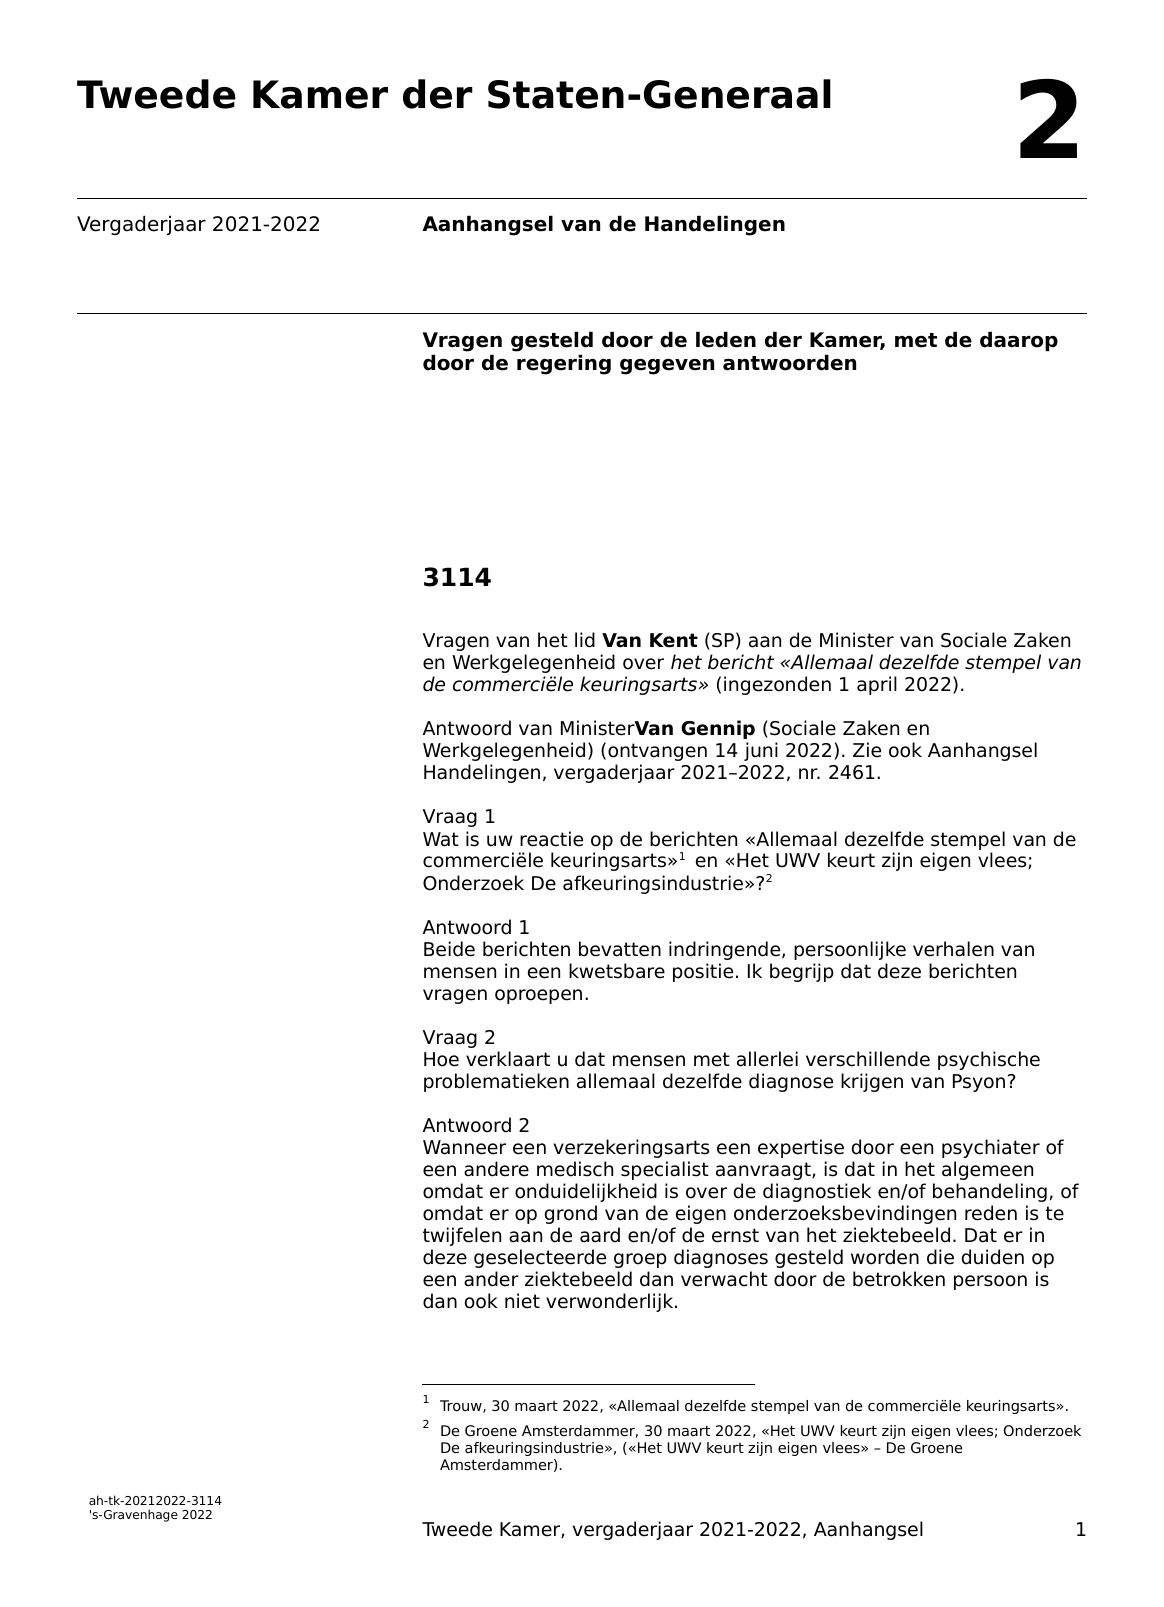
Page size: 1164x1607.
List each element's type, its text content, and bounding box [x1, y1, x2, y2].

text Antwoord 2 [422, 1115, 1087, 1137]
table_cell Vragen gesteld door de leden der Kamer, met de daarop door de regering gegeven antwoorden [422, 314, 1087, 375]
text Vraag 1 [422, 806, 1087, 828]
text 's-Gravenhage 2022 [88, 1508, 323, 1522]
table_header 2 [886, 59, 1087, 198]
text Trouw, 30 maart 2022, «Allemaal dezelfde stempel van de commerciële keuringsarts». [422, 1393, 1087, 1416]
text Wanneer een verzekeringsarts een expertise door een psychiater of een andere medisch specialist aanvraagt, is dat in het algemeen omdat er onduidelijkheid is over de diagnostiek en/of behandeling, of omdat er op grond van de eigen onderzoeksbevindingen reden is te twijfelen aan de aard en/of de ernst van het ziektebeeld. Dat er in deze geselecteerde groep diagnoses gesteld worden die duiden op een ander ziektebeeld dan verwacht door de betrokken persoon is dan ook niet verwonderlijk. [422, 1137, 1087, 1313]
table_cell Aanhangsel van de Handelingen [422, 199, 1087, 313]
text De Groene Amsterdammer, 30 maart 2022, «Het UWV keurt zijn eigen vlees; Onderzoek De afkeuringsindustrie», («Het UWV keurt zijn eigen vlees» – De Groene Amsterdammer). [422, 1418, 1087, 1474]
text Vragen van het lid Van Kent (SP) aan de Minister van Sociale Zaken en Werkgelegenheid over het bericht «Allemaal dezelfde stempel van de commerciële keuringsarts» (ingezonden 1 april 2022). [422, 630, 1087, 696]
text Antwoord van MinisterVan Gennip (Sociale Zaken en Werkgelegenheid) (ontvangen 14 juni 2022). Zie ook Aanhangsel Handelingen, vergaderjaar 2021–2022, nr. 2461. [422, 718, 1087, 784]
text Antwoord 1 [422, 917, 1087, 938]
text Beide berichten bevatten indringende, persoonlijke verhalen van mensen in een kwetsbare positie. Ik begrijp dat deze berichten vragen oproepen. [422, 938, 1087, 1004]
text 3114 [422, 563, 1087, 592]
text ah-tk-20212022-3114 [88, 1494, 323, 1508]
table_header Tweede Kamer der Staten-Generaal [77, 59, 886, 198]
table_cell Vergaderjaar 2021-2022 [77, 199, 422, 313]
text Hoe verklaart u dat mensen met allerlei verschillende psychische problematieken allemaal dezelfde diagnose krijgen van Psyon? [422, 1049, 1087, 1093]
text Vraag 2 [422, 1027, 1087, 1049]
table_cell [77, 314, 422, 375]
text Wat is uw reactie op de berichten «Allemaal dezelfde stempel van de commerciële keuringsarts» en «Het UWV keurt zijn eigen vlees; Onderzoek De afkeuringsindustrie»? [422, 828, 1087, 894]
